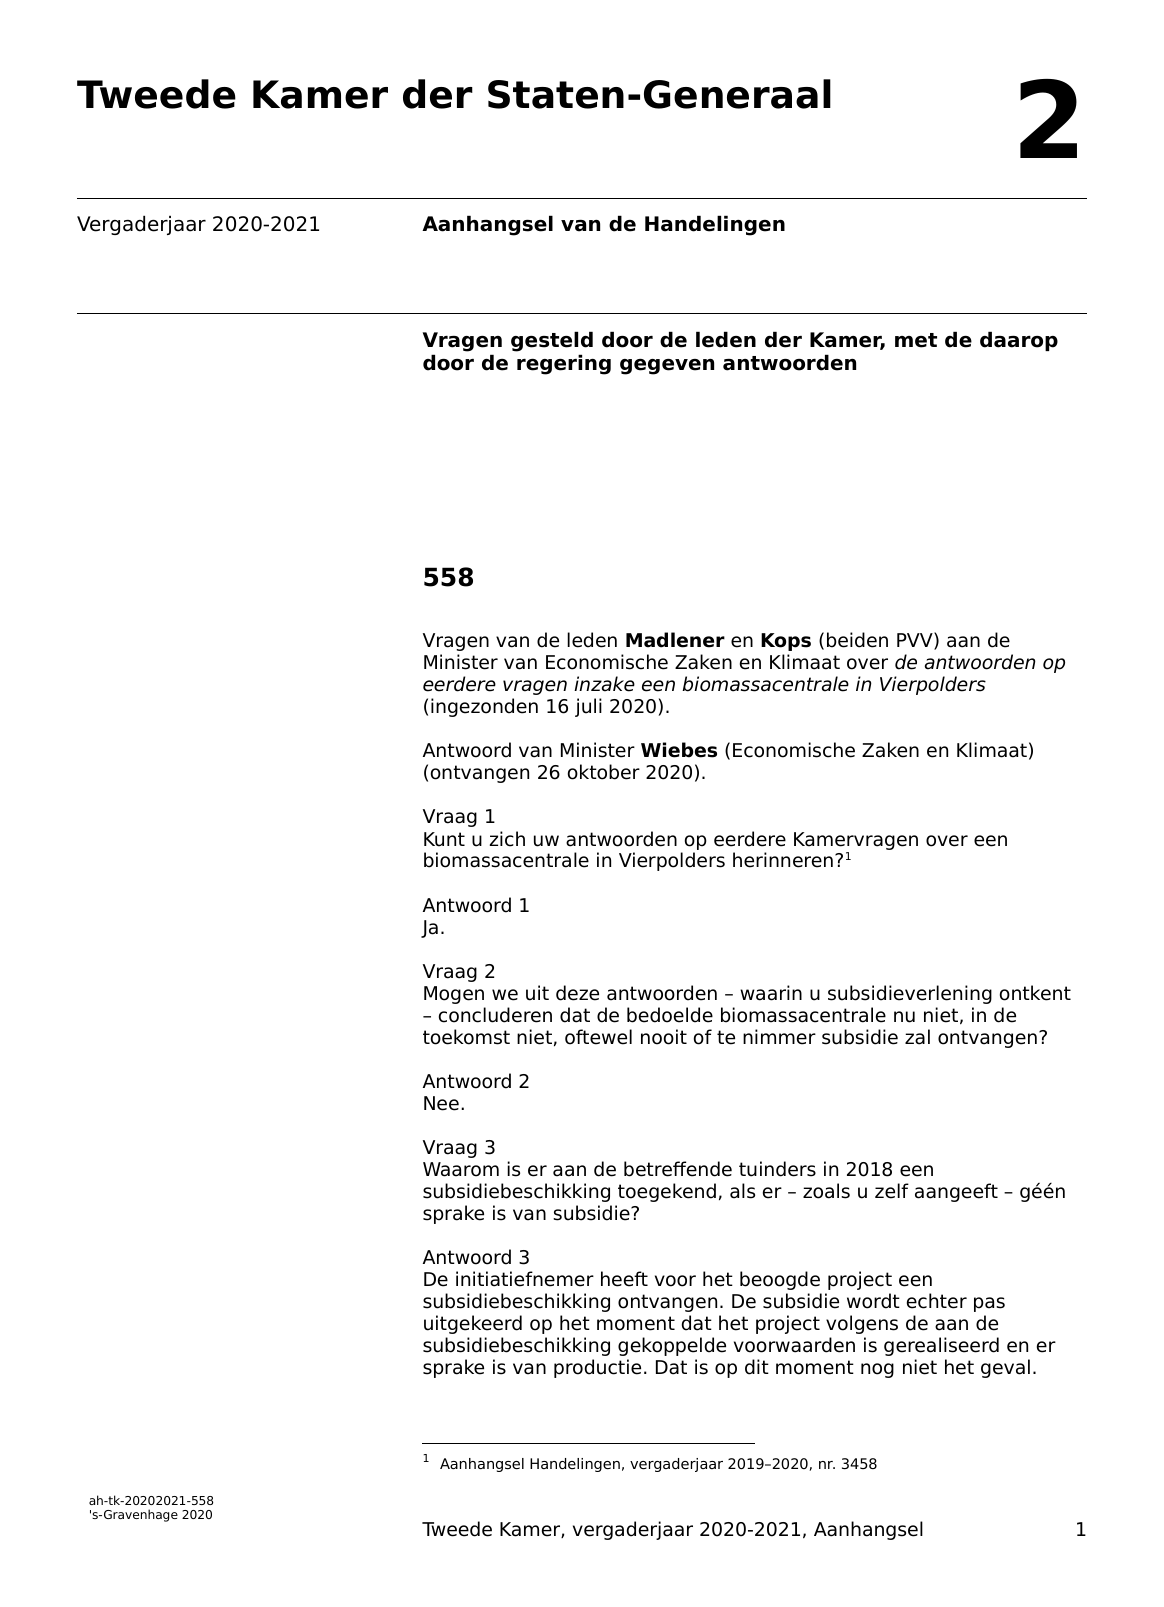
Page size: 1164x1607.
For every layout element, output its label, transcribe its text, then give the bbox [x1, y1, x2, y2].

text De initiatiefnemer heeft voor het beoogde project een subsidiebeschikking ontvangen. De subsidie wordt echter pas uitgekeerd op het moment dat het project volgens de aan de subsidiebeschikking gekoppelde voorwaarden is gerealiseerd en er sprake is van productie. Dat is op dit moment nog niet het geval. [422, 1269, 1087, 1379]
text Mogen we uit deze antwoorden – waarin u subsidieverlening ontkent – concluderen dat de bedoelde biomassacentrale nu niet, in de toekomst niet, oftewel nooit of te nimmer subsidie zal ontvangen? [422, 983, 1087, 1049]
text Ja. [422, 917, 1087, 938]
text Antwoord 1 [422, 894, 1087, 917]
table_header 2 [886, 59, 1087, 198]
text Aanhangsel Handelingen, vergaderjaar 2019–2020, nr. 3458 [422, 1452, 1087, 1474]
text Vragen van de leden Madlener en Kops (beiden PVV) aan de Minister van Economische Zaken en Klimaat over de antwoorden op eerdere vragen inzake een biomassacentrale in Vierpolders (ingezonden 16 juli 2020). [422, 630, 1087, 718]
text Antwoord van Minister Wiebes (Economische Zaken en Klimaat) (ontvangen 26 oktober 2020). [422, 740, 1087, 784]
text Vraag 1 [422, 806, 1087, 828]
table_cell Vergaderjaar 2020-2021 [77, 199, 422, 313]
text Antwoord 3 [422, 1247, 1087, 1269]
text Antwoord 2 [422, 1071, 1087, 1093]
table_cell [77, 314, 422, 375]
text 's-Gravenhage 2020 [88, 1508, 323, 1522]
text Kunt u zich uw antwoorden op eerdere Kamervragen over een biomassacentrale in Vierpolders herinneren? [422, 828, 1087, 872]
table_cell Vragen gesteld door de leden der Kamer, met de daarop door de regering gegeven antwoorden [422, 314, 1087, 375]
text ah-tk-20202021-558 [88, 1494, 323, 1508]
table_cell Aanhangsel van de Handelingen [422, 199, 1087, 313]
text Vraag 3 [422, 1137, 1087, 1159]
text Nee. [422, 1093, 1087, 1115]
text 558 [422, 563, 1087, 592]
text Vraag 2 [422, 961, 1087, 983]
table_header Tweede Kamer der Staten-Generaal [77, 59, 886, 198]
text Waarom is er aan de betreffende tuinders in 2018 een subsidiebeschikking toegekend, als er – zoals u zelf aangeeft – géén sprake is van subsidie? [422, 1159, 1087, 1225]
